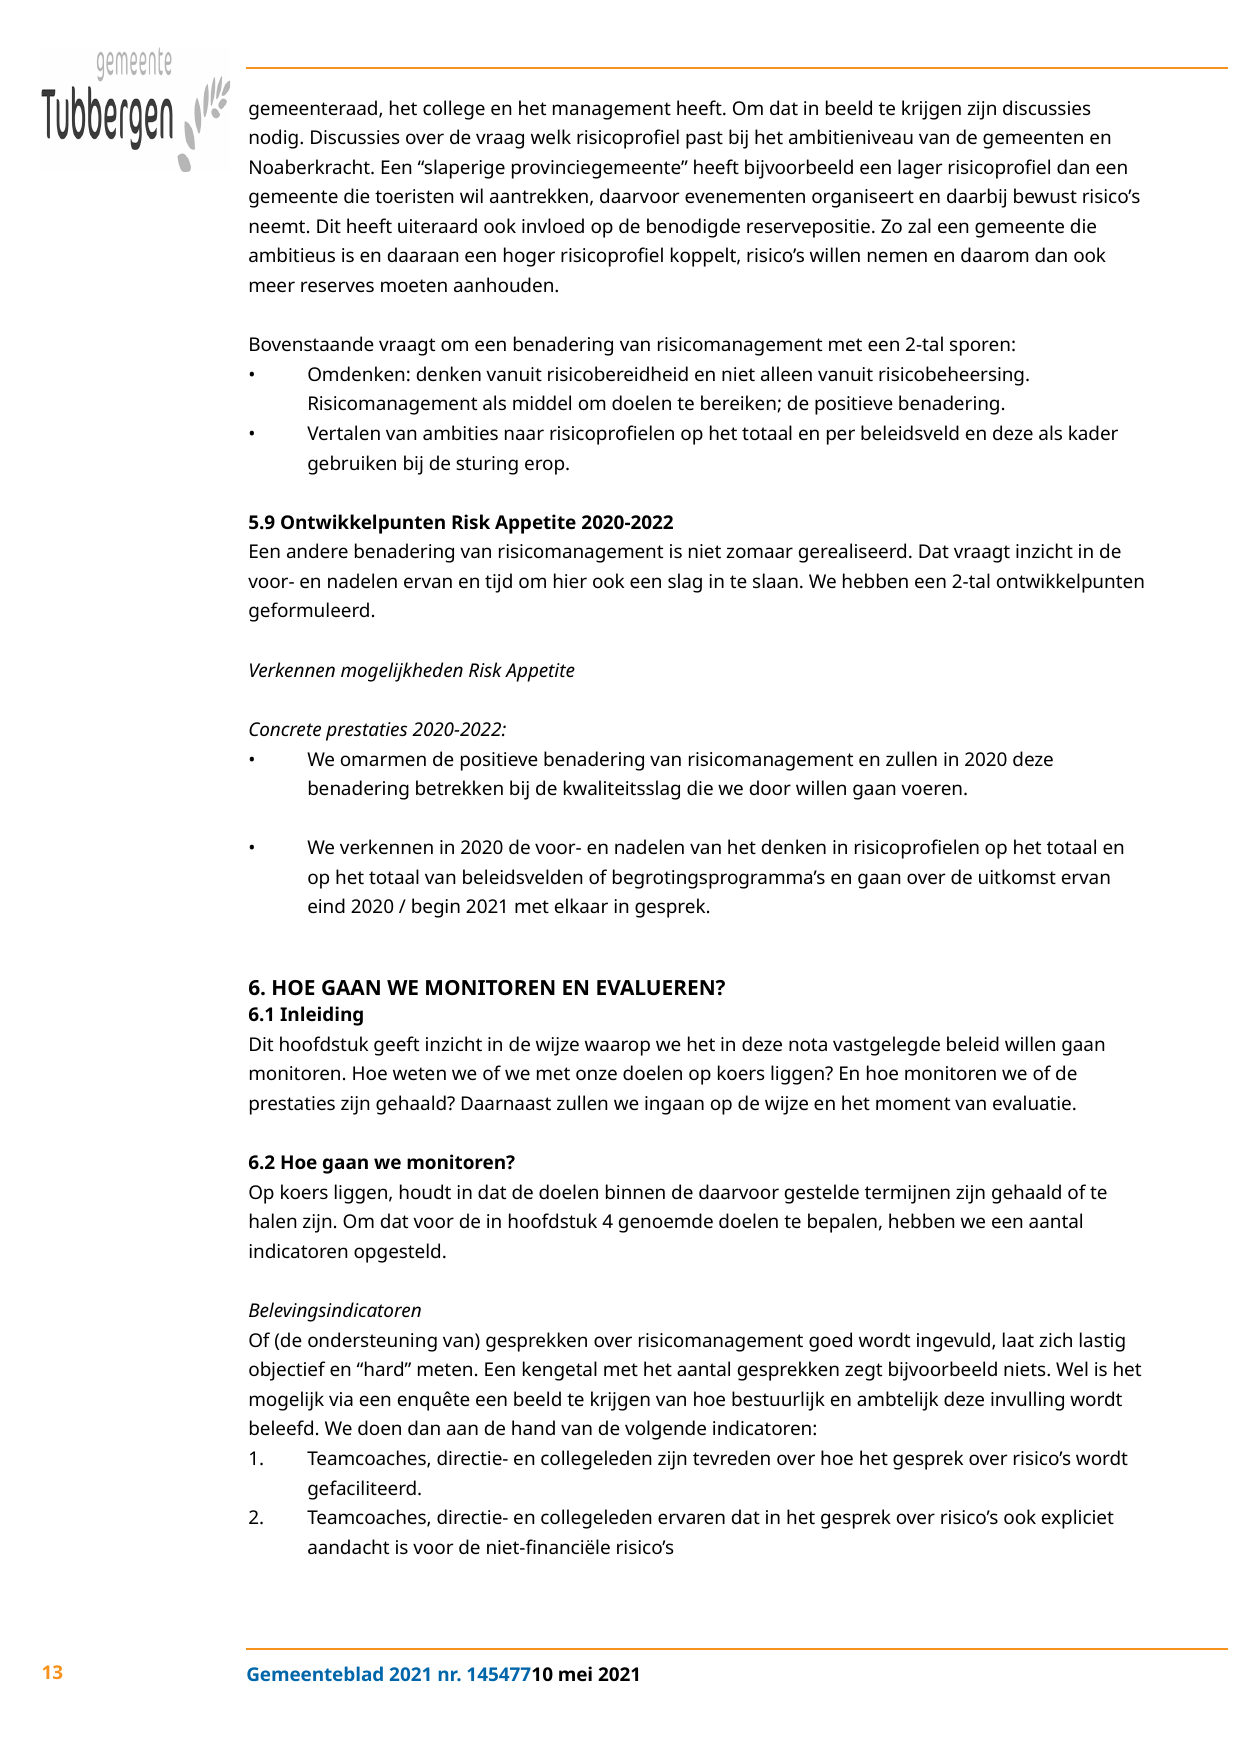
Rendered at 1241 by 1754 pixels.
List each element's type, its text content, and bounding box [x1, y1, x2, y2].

text Dit hoofdstuk geeft inzicht in de wijze waarop we het in deze nota vastgelegde beleid willen gaan monitoren. Hoe weten we of we met onze doelen op koers liggen? En hoe monitoren we of de prestaties zijn gehaald? Daarnaast zullen we ingaan op de wijze en het moment van evaluatie. [248, 1031, 1152, 1116]
text 6.2 Hoe gaan we monitoren? [248, 1149, 1152, 1175]
list Teamcoaches, directie- en collegeleden zijn tevreden over hoe het gesprek over risico’s wordt gefaciliteerd. [248, 1445, 1152, 1501]
text Of (de ondersteuning van) gesprekken over risicomanagement goed wordt ingevuld, laat zich lastig objectief en “hard” meten. Een kengetal met het aantal gesprekken zegt bijvoorbeeld niets. Wel is het mogelijk via een enquête een beeld te krijgen van hoe bestuurlijk en ambtelijk deze invulling wordt beleefd. We doen dan aan de hand van de volgende indicatoren: [248, 1327, 1152, 1441]
list Vertalen van ambities naar risicoprofielen op het totaal en per beleidsveld en deze als kader gebruiken bij de sturing erop. [248, 420, 1152, 476]
text Bovenstaande vraagt om een benadering van risicomanagement met een 2-tal sporen: [248, 331, 1152, 357]
text 5.9 Ontwikkelpunten Risk Appetite 2020-2022 [248, 509, 1152, 535]
text 6. HOE GAAN WE MONITOREN EN EVALUEREN? [248, 973, 1152, 1001]
text Belevingsindicatoren [248, 1297, 1152, 1323]
list Omdenken: denken vanuit risicobereidheid en niet alleen vanuit risicobeheersing. Risicomanagement als middel om doelen te bereiken; de positieve benadering. [248, 361, 1152, 416]
text gemeenteraad, het college en het management heeft. Om dat in beeld te krijgen zijn discussies nodig. Discussies over de vraag welk risicoprofiel past bij het ambitieniveau van de gemeenten en Noaberkracht. Een “slaperige provinciegemeente” heeft bijvoorbeeld een lager risicoprofiel dan een gemeente die toeristen wil aantrekken, daarvoor evenementen organiseert en daarbij bewust risico’s neemt. Dit heeft uiteraard ook invloed op de benodigde reservepositie. Zo zal een gemeente die ambitieus is en daaraan een hoger risicoprofiel koppelt, risico’s willen nemen en daarom dan ook meer reserves moeten aanhouden. [248, 95, 1152, 298]
text Op koers liggen, houdt in dat de doelen binnen de daarvoor gestelde termijnen zijn gehaald of te halen zijn. Om dat voor de in hoofdstuk 4 genoemde doelen te bepalen, hebben we een aantal indicatoren opgesteld. [248, 1179, 1152, 1264]
text 6.1 Inleiding [248, 1001, 1152, 1027]
list Teamcoaches, directie- en collegeleden ervaren dat in het gesprek over risico’s ook expliciet aandacht is voor de niet-financiële risico’s [248, 1504, 1152, 1560]
table_header Verkennen mogelijkheden Risk Appetite Concrete prestaties 2020-2022: We omarmen de positieve benadering van risicomanagement en zullen in 2020 deze benadering betrekken bij de kwaliteitsslag die we door willen gaan voeren. We verkennen in 2020 de voor- en nadelen van het denken in risicoprofielen op het totaal en op het totaal van beleidsvelden of begrotingsprogramma’s en gaan over de uitkomst ervan eind 2020 / begin 2021 met elkaar in gesprek. [248, 657, 1152, 919]
text Een andere benadering van risicomanagement is niet zomaar gerealiseerd. Dat vraagt inzicht in de voor- en nadelen ervan en tijd om hier ook een slag in te slaan. We hebben een 2-tal ontwikkelpunten geformuleerd. [248, 538, 1152, 623]
picture [41, 47, 231, 172]
